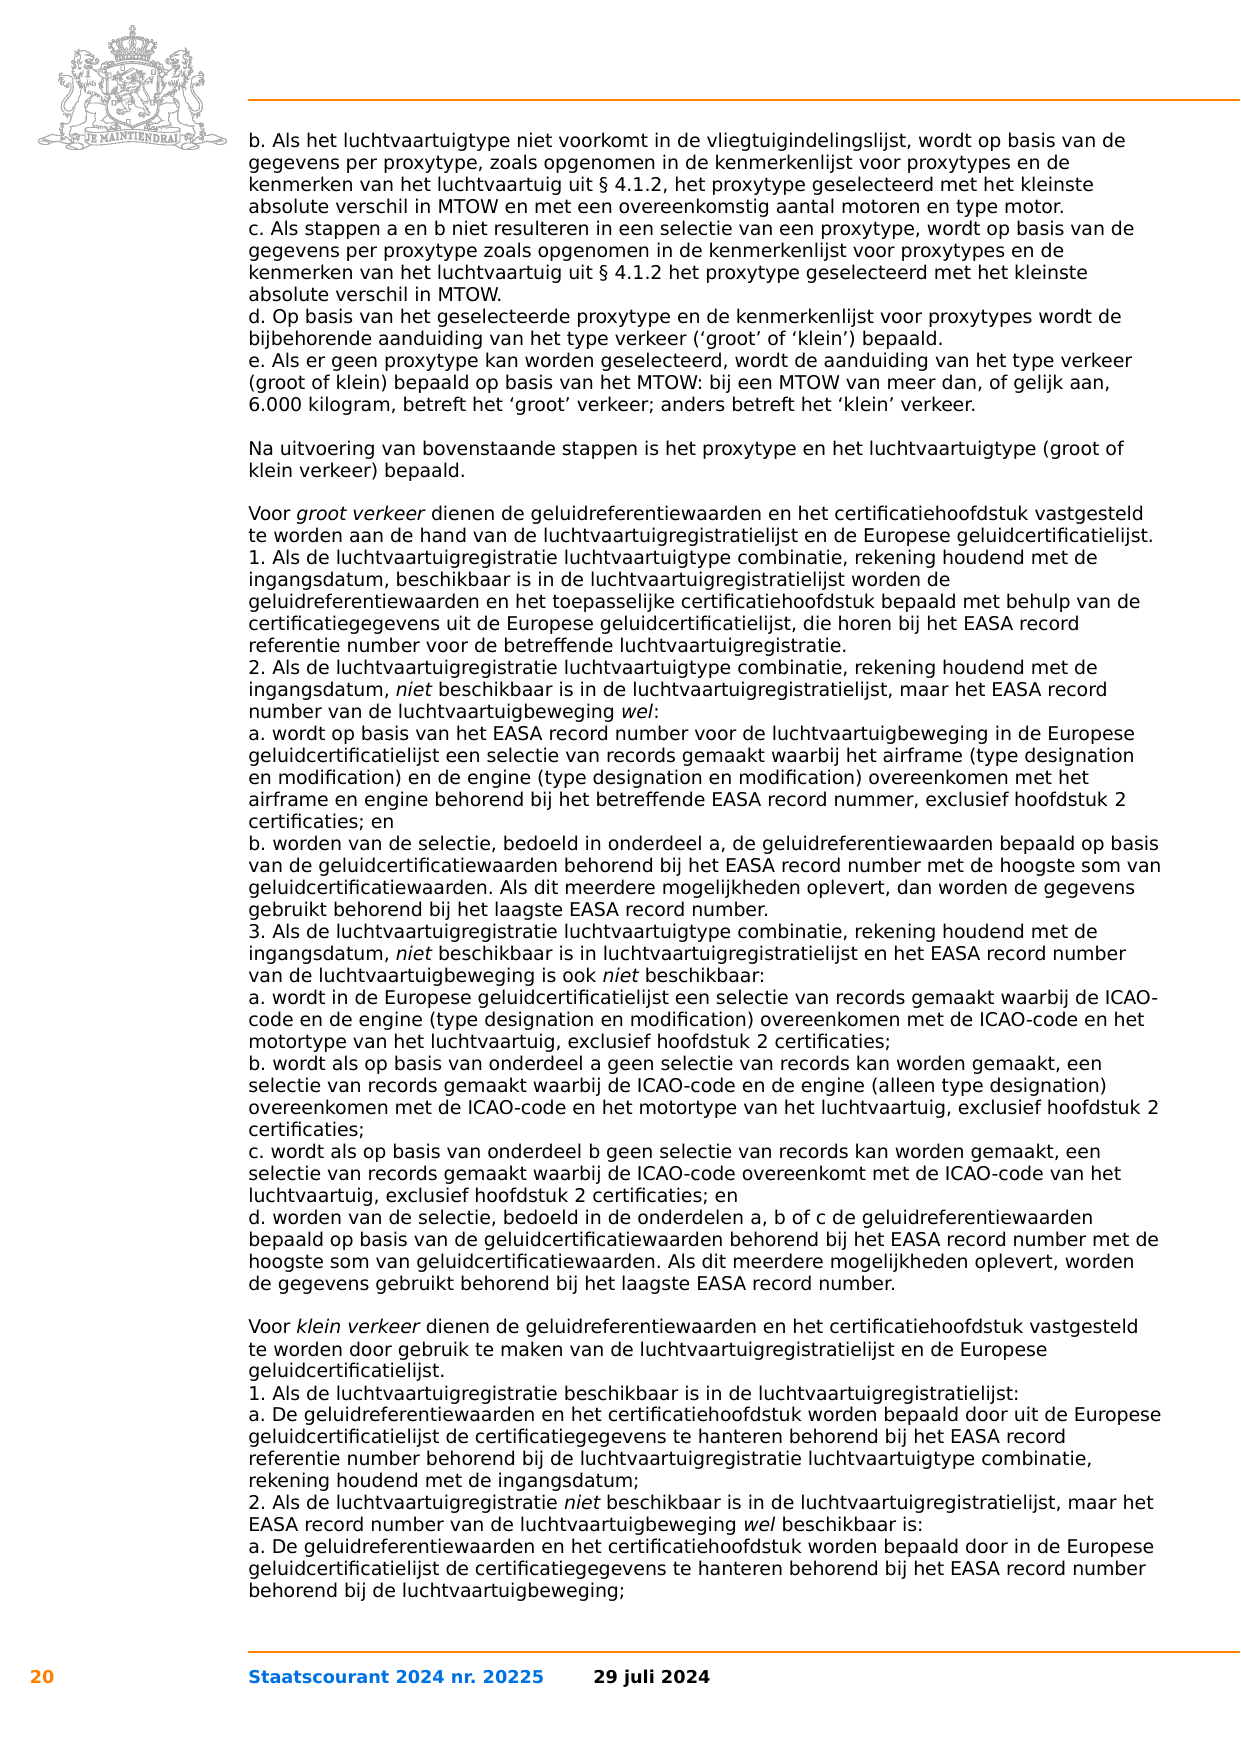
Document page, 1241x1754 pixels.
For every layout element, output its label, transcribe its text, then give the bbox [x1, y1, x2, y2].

text a. De geluidreferentiewaarden en het certificatiehoofdstuk worden bepaald door in de Europese geluidcertificatielijst de certificatiegegevens te hanteren behorend bij het EASA record number behorend bij de luchtvaartuigbeweging; [248, 1536, 1163, 1602]
text 2. Als de luchtvaartuigregistratie niet beschikbaar is in de luchtvaartuigregistratielijst, maar het EASA record number van de luchtvaartuigbeweging wel beschikbaar is: [248, 1492, 1163, 1536]
text 1. Als de luchtvaartuigregistratie beschikbaar is in de luchtvaartuigregistratielijst: [248, 1382, 1163, 1404]
text Na uitvoering van bovenstaande stappen is het proxytype en het luchtvaartuigtype (groot of klein verkeer) bepaald. [248, 437, 1163, 481]
text b. wordt als op basis van onderdeel a geen selectie van records kan worden gemaakt, een selectie van records gemaakt waarbij de ICAO-code en de engine (alleen type designation) overeenkomen met de ICAO-code en het motortype van het luchtvaartuig, exclusief hoofdstuk 2 certificaties; [248, 1053, 1163, 1141]
text 2. Als de luchtvaartuigregistratie luchtvaartuigtype combinatie, rekening houdend met de ingangsdatum, niet beschikbaar is in de luchtvaartuigregistratielijst, maar het EASA record number van de luchtvaartuigbeweging wel: [248, 657, 1163, 723]
text c. Als stappen a en b niet resulteren in een selectie van een proxytype, wordt op basis van de gegevens per proxytype zoals opgenomen in de kenmerkenlijst voor proxytypes en de kenmerken van het luchtvaartuig uit § 4.1.2 het proxytype geselecteerd met het kleinste absolute verschil in MTOW. [248, 218, 1163, 306]
text e. Als er geen proxytype kan worden geselecteerd, wordt de aanduiding van het type verkeer (groot of klein) bepaald op basis van het MTOW: bij een MTOW van meer dan, of gelijk aan, 6.000 kilogram, betreft het ‘groot’ verkeer; anders betreft het ‘klein’ verkeer. [248, 350, 1163, 416]
text Voor klein verkeer dienen de geluidreferentiewaarden en het certificatiehoofdstuk vastgesteld te worden door gebruik te maken van de luchtvaartuigregistratielijst en de Europese geluidcertificatielijst. [248, 1316, 1163, 1382]
text d. Op basis van het geselecteerde proxytype en de kenmerkenlijst voor proxytypes wordt de bijbehorende aanduiding van het type verkeer (‘groot’ of ‘klein’) bepaald. [248, 306, 1163, 350]
text d. worden van de selectie, bedoeld in de onderdelen a, b of c de geluidreferentiewaarden bepaald op basis van de geluidcertificatiewaarden behorend bij het EASA record number met de hoogste som van geluidcertificatiewaarden. Als dit meerdere mogelijkheden oplevert, worden de gegevens gebruikt behorend bij het laagste EASA record number. [248, 1207, 1163, 1294]
text Voor groot verkeer dienen de geluidreferentiewaarden en het certificatiehoofdstuk vastgesteld te worden aan de hand van de luchtvaartuigregistratielijst en de Europese geluidcertificatielijst. [248, 503, 1163, 547]
text 1. Als de luchtvaartuigregistratie luchtvaartuigtype combinatie, rekening houdend met de ingangsdatum, beschikbaar is in de luchtvaartuigregistratielijst worden de geluidreferentiewaarden en het toepasselijke certificatiehoofdstuk bepaald met behulp van de certificatiegegevens uit de Europese geluidcertificatielijst, die horen bij het EASA record referentie number voor de betreffende luchtvaartuigregistratie. [248, 547, 1163, 657]
text b. worden van de selectie, bedoeld in onderdeel a, de geluidreferentiewaarden bepaald op basis van de geluidcertificatiewaarden behorend bij het EASA record number met de hoogste som van geluidcertificatiewaarden. Als dit meerdere mogelijkheden oplevert, dan worden de gegevens gebruikt behorend bij het laagste EASA record number. [248, 833, 1163, 921]
text c. wordt als op basis van onderdeel b geen selectie van records kan worden gemaakt, een selectie van records gemaakt waarbij de ICAO-code overeenkomt met de ICAO-code van het luchtvaartuig, exclusief hoofdstuk 2 certificaties; en [248, 1141, 1163, 1207]
text b. Als het luchtvaartuigtype niet voorkomt in de vliegtuigindelingslijst, wordt op basis van de gegevens per proxytype, zoals opgenomen in de kenmerkenlijst voor proxytypes en de kenmerken van het luchtvaartuig uit § 4.1.2, het proxytype geselecteerd met het kleinste absolute verschil in MTOW en met een overeenkomstig aantal motoren en type motor. [248, 130, 1163, 218]
text a. wordt op basis van het EASA record number voor de luchtvaartuigbeweging in de Europese geluidcertificatielijst een selectie van records gemaakt waarbij het airframe (type designation en modification) en de engine (type designation en modification) overeenkomen met het airframe en engine behorend bij het betreffende EASA record nummer, exclusief hoofdstuk 2 certificaties; en [248, 723, 1163, 833]
text a. wordt in de Europese geluidcertificatielijst een selectie van records gemaakt waarbij de ICAO-code en de engine (type designation en modification) overeenkomen met de ICAO-code en het motortype van het luchtvaartuig, exclusief hoofdstuk 2 certificaties; [248, 987, 1163, 1053]
picture [38, 25, 227, 150]
text 3. Als de luchtvaartuigregistratie luchtvaartuigtype combinatie, rekening houdend met de ingangsdatum, niet beschikbaar is in luchtvaartuigregistratielijst en het EASA record number van de luchtvaartuigbeweging is ook niet beschikbaar: [248, 921, 1163, 987]
text a. De geluidreferentiewaarden en het certificatiehoofdstuk worden bepaald door uit de Europese geluidcertificatielijst de certificatiegegevens te hanteren behorend bij het EASA record referentie number behorend bij de luchtvaartuigregistratie luchtvaartuigtype combinatie, rekening houdend met de ingangsdatum; [248, 1404, 1163, 1492]
